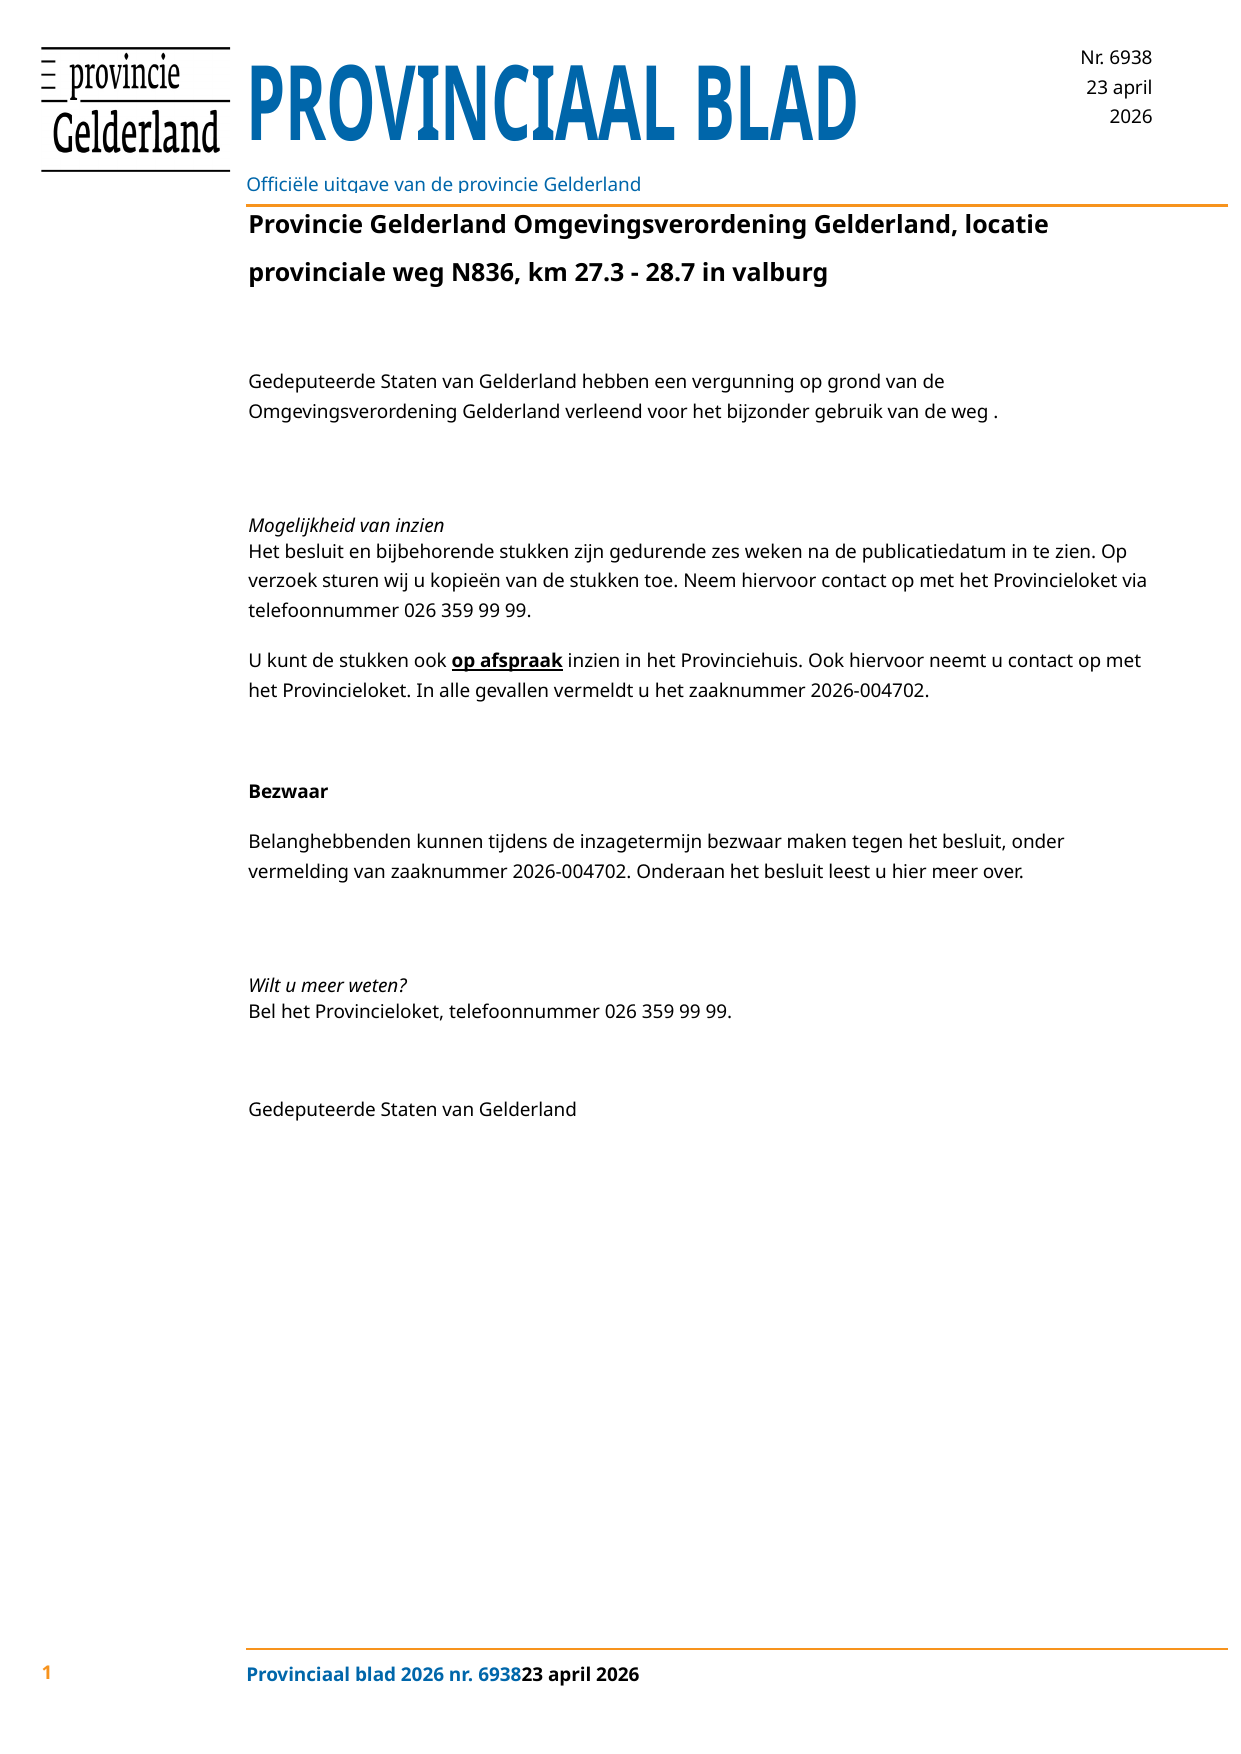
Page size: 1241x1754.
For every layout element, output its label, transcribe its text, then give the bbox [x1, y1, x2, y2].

text Gedeputeerde Staten van Gelderland hebben een vergunning op grond van de Omgevingsverordening Gelderland verleend voor het bijzonder gebruik van de weg . [248, 368, 1152, 424]
text Wilt u meer weten? [248, 972, 1152, 998]
text Gedeputeerde Staten van Gelderland [248, 1096, 1152, 1122]
text Bezwaar [248, 778, 1152, 804]
text U kunt de stukken ook op afspraak inzien in het Provinciehuis. Ook hiervoor neemt u contact op met het Provincieloket. In alle gevallen vermeldt u het zaaknummer 2026-004702. [248, 648, 1152, 703]
text Belanghebbenden kunnen tijdens de inzagetermijn bezwaar maken tegen het besluit, onder vermelding van zaaknummer 2026-004702. Onderaan het besluit leest u hier meer over. [248, 828, 1152, 884]
text Bel het Provincieloket, telefoonnummer 026 359 99 99. [248, 998, 1152, 1024]
text Het besluit en bijbehorende stukken zijn gedurende zes weken na de publicatiedatum in te zien. Op verzoek sturen wij u kopieën van de stukken toe. Neem hiervoor contact op met het Provincieloket via telefoonnummer 026 359 99 99. [248, 538, 1152, 623]
picture [41, 47, 231, 172]
text Provincie Gelderland Omgevingsverordening Gelderland, locatie provinciale weg N836, km 27.3 - 28.7 in valburg [248, 207, 1152, 288]
text Mogelijkheid van inzien [248, 512, 1152, 538]
